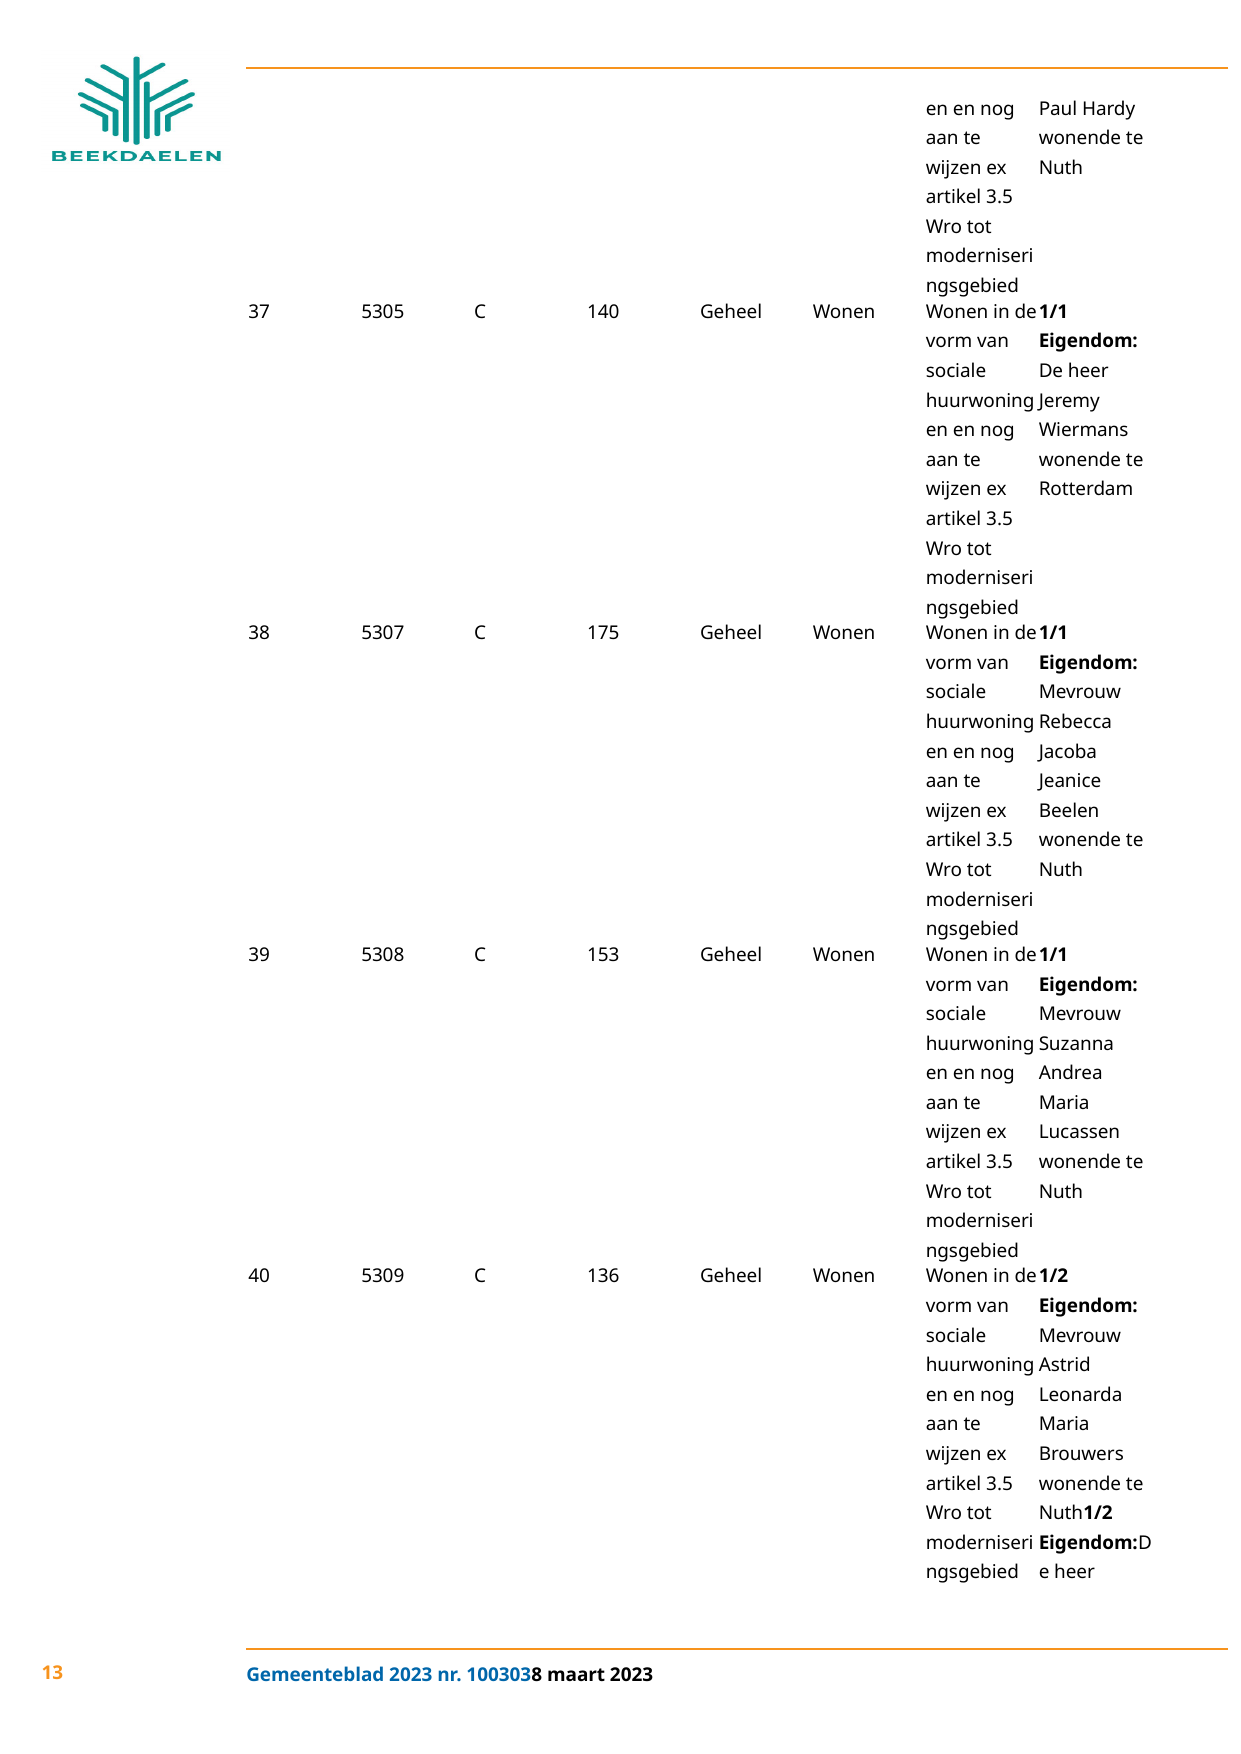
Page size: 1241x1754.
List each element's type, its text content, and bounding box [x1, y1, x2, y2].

table_cell 39 [248, 941, 361, 1263]
table_cell [361, 95, 474, 298]
table_cell C [474, 1263, 587, 1584]
table_cell 1/1 Eigendom: Mevrouw Suzanna Andrea Maria Lucassen wonende te Nuth [1039, 941, 1152, 1263]
picture [41, 47, 231, 172]
table_cell Wonen in de vorm van sociale huurwoningen en nog aan te wijzen ex artikel 3.5 Wro tot moderniseringsgebied [926, 620, 1038, 941]
table_cell Wonen in de vorm van sociale huurwoningen en nog aan te wijzen ex artikel 3.5 Wro tot moderniseringsgebied [926, 1263, 1038, 1584]
table_cell [813, 95, 926, 298]
table_cell Geheel [700, 941, 813, 1263]
table_cell 5305 [361, 298, 474, 619]
table_cell 1/1 Eigendom: Mevrouw Rebecca Jacoba Jeanice Beelen wonende te Nuth [1039, 620, 1152, 941]
table_cell C [474, 941, 587, 1263]
table_cell 1/2 Eigendom: Mevrouw Astrid Leonarda Maria Brouwers wonende te Nuth1/2 Eigendom:De heer [1039, 1263, 1152, 1584]
table_cell Geheel [700, 620, 813, 941]
table_cell Wonen [813, 620, 926, 941]
table_cell 5309 [361, 1263, 474, 1584]
table_cell 175 [587, 620, 700, 941]
table_cell 37 [248, 298, 361, 619]
table_cell C [474, 298, 587, 619]
table_cell 5308 [361, 941, 474, 1263]
table_cell Wonen in de vorm van sociale huurwoningen en nog aan te wijzen ex artikel 3.5 Wro tot moderniseringsgebied [926, 941, 1038, 1263]
table_cell [700, 95, 813, 298]
table_cell Geheel [700, 298, 813, 619]
table_cell 5307 [361, 620, 474, 941]
table_cell [474, 95, 587, 298]
table_cell 40 [248, 1263, 361, 1584]
table_cell 136 [587, 1263, 700, 1584]
table_cell [248, 95, 361, 298]
table_cell 38 [248, 620, 361, 941]
table_cell en en nog aan te wijzen ex artikel 3.5 Wro tot moderniseringsgebied [926, 95, 1038, 298]
table_cell C [474, 620, 587, 941]
table_cell [587, 95, 700, 298]
table_cell Wonen [813, 941, 926, 1263]
table_cell 153 [587, 941, 700, 1263]
table_cell Paul Hardy wonende te Nuth [1039, 95, 1152, 298]
table_cell Wonen in de vorm van sociale huurwoningen en nog aan te wijzen ex artikel 3.5 Wro tot moderniseringsgebied [926, 298, 1038, 619]
table_cell Geheel [700, 1263, 813, 1584]
table_cell 1/1 Eigendom: De heer Jeremy Wiermans wonende te Rotterdam [1039, 298, 1152, 619]
table_cell Wonen [813, 298, 926, 619]
table_cell 140 [587, 298, 700, 619]
table_cell Wonen [813, 1263, 926, 1584]
